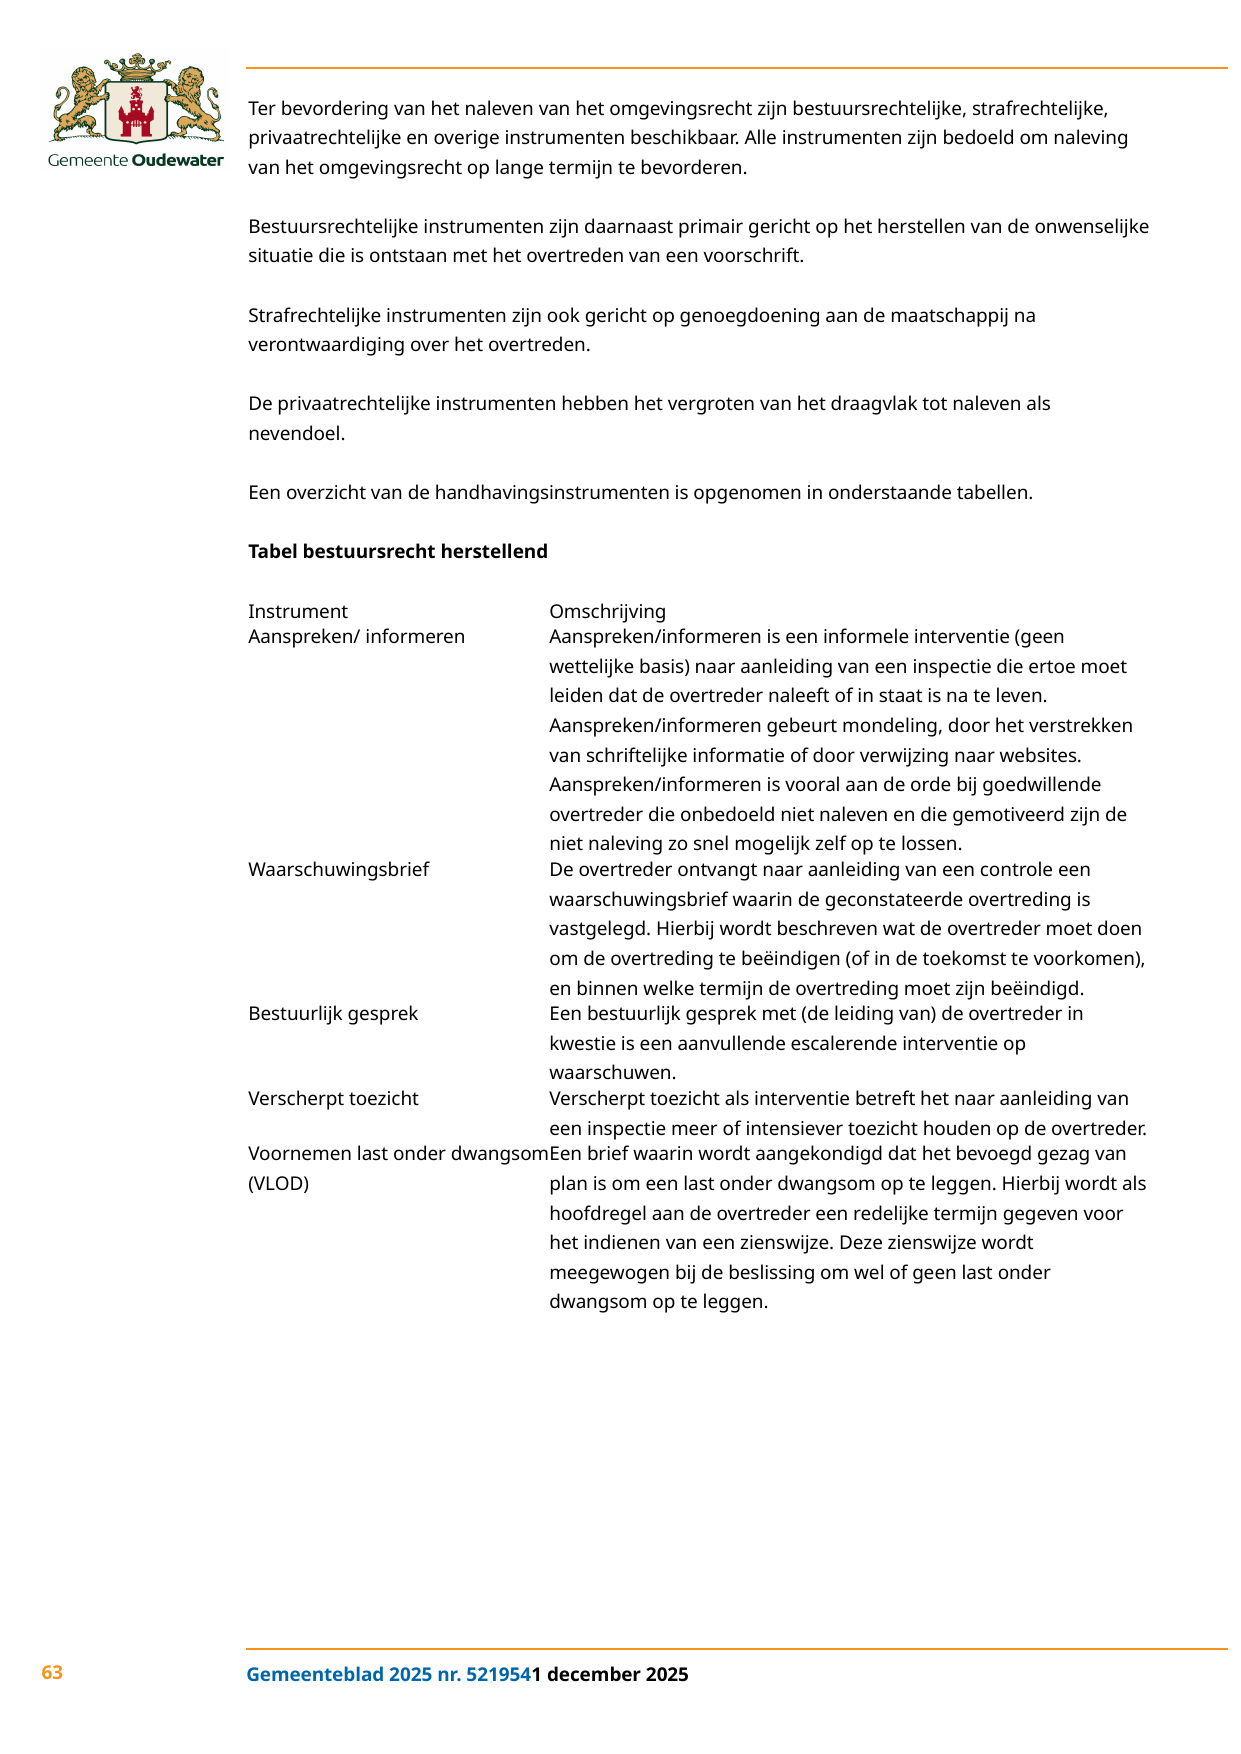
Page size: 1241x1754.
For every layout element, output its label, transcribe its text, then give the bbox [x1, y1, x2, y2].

table_header Omschrijving [549, 598, 1152, 623]
text Tabel bestuursrecht herstellend [248, 538, 1152, 564]
text Een overzicht van de handhavingsinstrumenten is opgenomen in onderstaande tabellen. [248, 479, 1152, 505]
table_cell Voornemen last onder dwangsom (VLOD) [248, 1141, 549, 1314]
text Bestuursrechtelijke instrumenten zijn daarnaast primair gericht op het herstellen van de onwenselijke situatie die is ontstaan met het overtreden van een voorschrift. [248, 213, 1152, 268]
table_cell Bestuurlijk gesprek [248, 1000, 549, 1085]
table_cell Waarschuwingsbrief [248, 856, 549, 1000]
table_cell Aanspreken/informeren is een informele interventie (geen wettelijke basis) naar aanleiding van een inspectie die ertoe moet leiden dat de overtreder naleeft of in staat is na te leven. Aanspreken/informeren gebeurt mondeling, door het verstrekken van schriftelijke informatie of door verwijzing naar websites. Aanspreken/informeren is vooral aan de orde bij goedwillende overtreder die onbedoeld niet naleven en die gemotiveerd zijn de niet naleving zo snel mogelijk zelf op te lossen. [549, 624, 1152, 856]
table_cell Verscherpt toezicht als interventie betreft het naar aanleiding van een inspectie meer of intensiever toezicht houden op de overtreder. [549, 1085, 1152, 1141]
text Strafrechtelijke instrumenten zijn ook gericht op genoegdoening aan de maatschappij na verontwaardiging over het overtreden. [248, 302, 1152, 357]
table_cell Aanspreken/ informeren [248, 624, 549, 856]
table_cell Verscherpt toezicht [248, 1085, 549, 1141]
table_cell Een bestuurlijk gesprek met (de leiding van) de overtreder in kwestie is een aanvullende escalerende interventie op waarschuwen. [549, 1000, 1152, 1085]
text De privaatrechtelijke instrumenten hebben het vergroten van het draagvlak tot naleven als nevendoel. [248, 391, 1152, 446]
text Ter bevordering van het naleven van het omgevingsrecht zijn bestuursrechtelijke, strafrechtelijke, privaatrechtelijke en overige instrumenten beschikbaar. Alle instrumenten zijn bedoeld om naleving van het omgevingsrecht op lange termijn te bevorderen. [248, 95, 1152, 180]
picture [41, 47, 231, 172]
table_cell De overtreder ontvangt naar aanleiding van een controle een waarschuwingsbrief waarin de geconstateerde overtreding is vastgelegd. Hierbij wordt beschreven wat de overtreder moet doen om de overtreding te beëindigen (of in de toekomst te voorkomen), en binnen welke termijn de overtreding moet zijn beëindigd. [549, 856, 1152, 1000]
table_cell Een brief waarin wordt aangekondigd dat het bevoegd gezag van plan is om een last onder dwangsom op te leggen. Hierbij wordt als hoofdregel aan de overtreder een redelijke termijn gegeven voor het indienen van een zienswijze. Deze zienswijze wordt meegewogen bij de beslissing om wel of geen last onder dwangsom op te leggen. [549, 1141, 1152, 1314]
table_header Instrument [248, 598, 549, 623]
